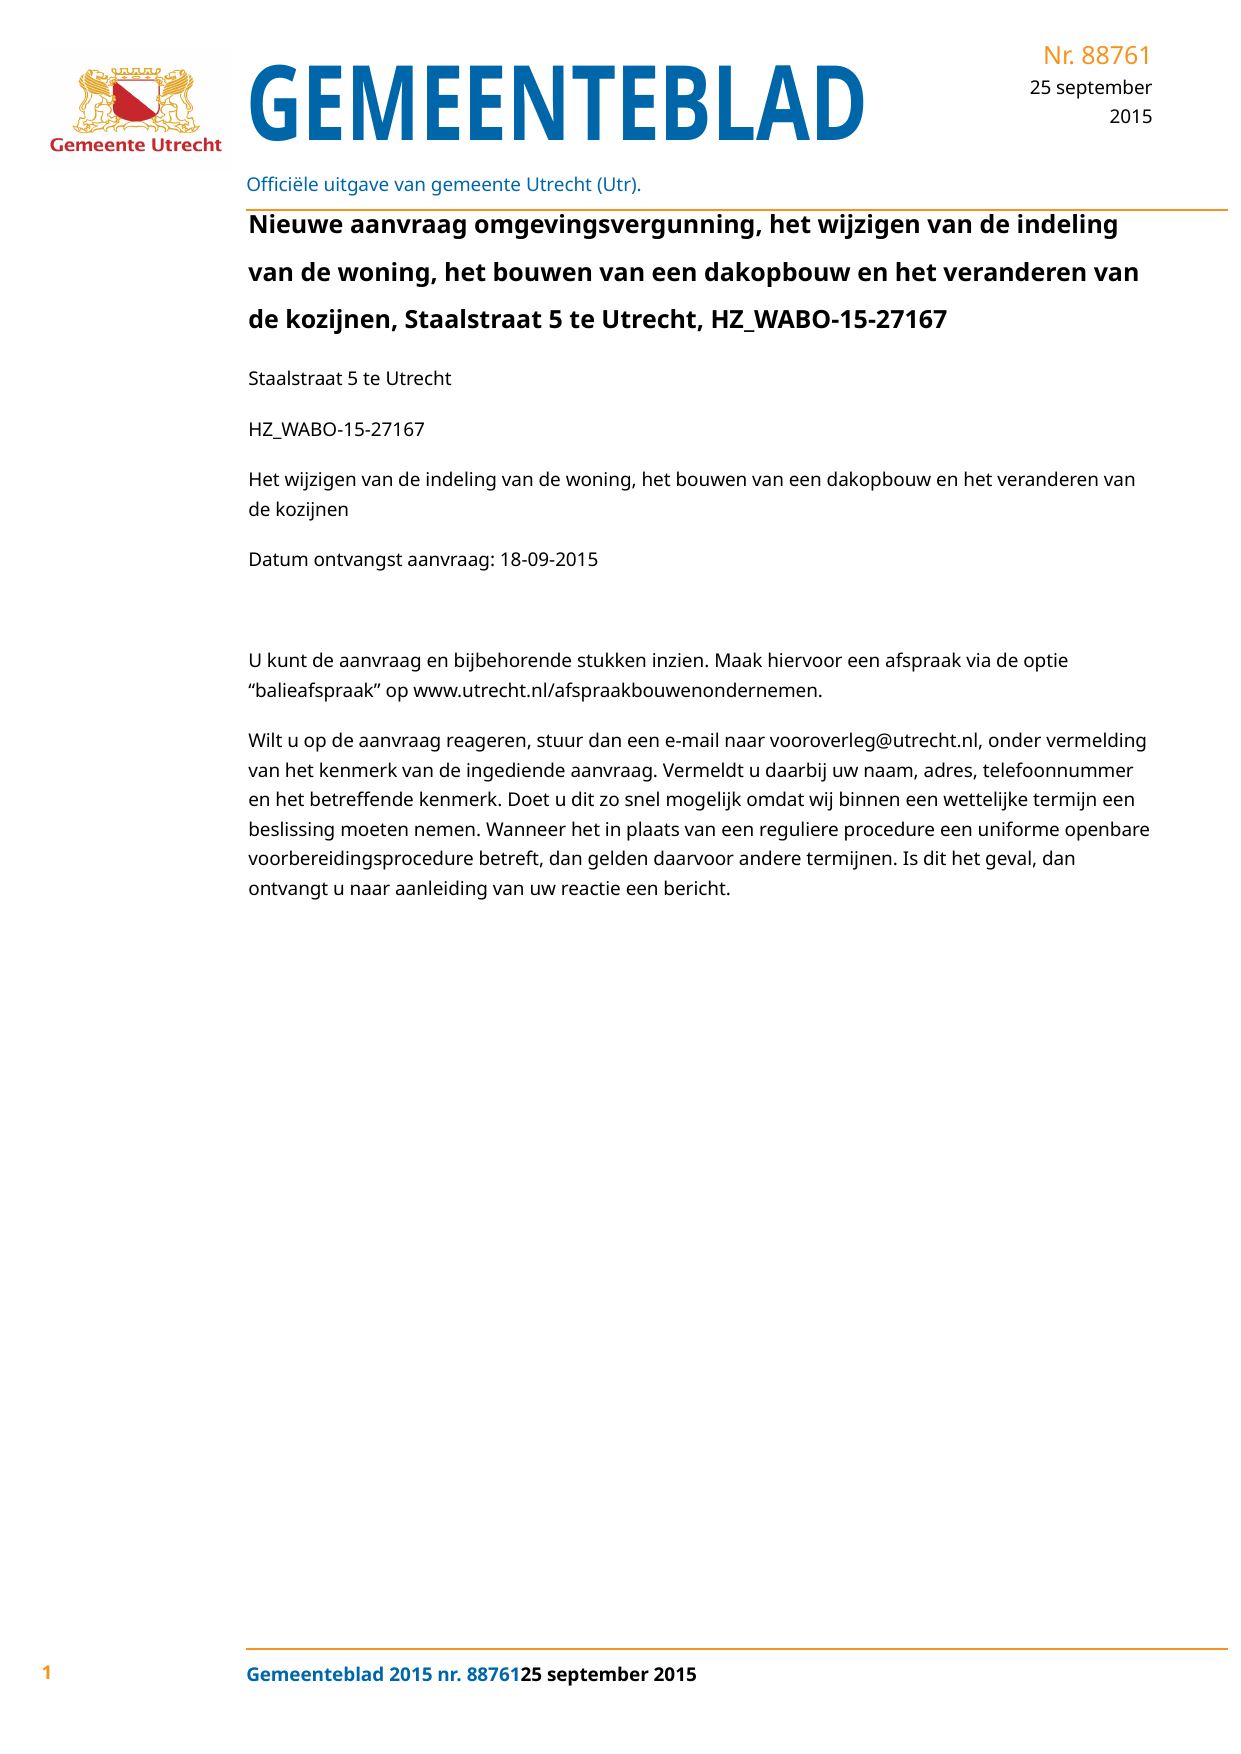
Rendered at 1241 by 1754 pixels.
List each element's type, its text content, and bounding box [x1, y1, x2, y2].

text Staalstraat 5 te Utrecht [248, 366, 1152, 391]
picture [41, 47, 231, 172]
text Wilt u op de aanvraag reageren, stuur dan een e-mail naar vooroverleg@utrecht.nl, onder vermelding van het kenmerk van de ingediende aanvraag. Vermeldt u daarbij uw naam, adres, telefoonnummer en het betreffende kenmerk. Doet u dit zo snel mogelijk omdat wij binnen een wettelijke termijn een beslissing moeten nemen. Wanneer het in plaats van een reguliere procedure een uniforme openbare voorbereidingsprocedure betreft, dan gelden daarvoor andere termijnen. Is dit het geval, dan ontvangt u naar aanleiding van uw reactie een bericht. [248, 727, 1152, 901]
text HZ_WABO-15-27167 [248, 416, 1152, 442]
text U kunt de aanvraag en bijbehorende stukken inzien. Maak hiervoor een afspraak via de optie “balieafspraak” op www.utrecht.nl/afspraakbouwenondernemen. [248, 647, 1152, 702]
text Het wijzigen van de indeling van de woning, het bouwen van een dakopbouw en het veranderen van de kozijnen [248, 466, 1152, 522]
text Nieuwe aanvraag omgevingsvergunning, het wijzigen van de indeling van de woning, het bouwen van een dakopbouw en het veranderen van de kozijnen, Staalstraat 5 te Utrecht, HZ_WABO-15-27167 [248, 211, 1152, 336]
text Datum ontvangst aanvraag: 18-09-2015 [248, 546, 1152, 572]
